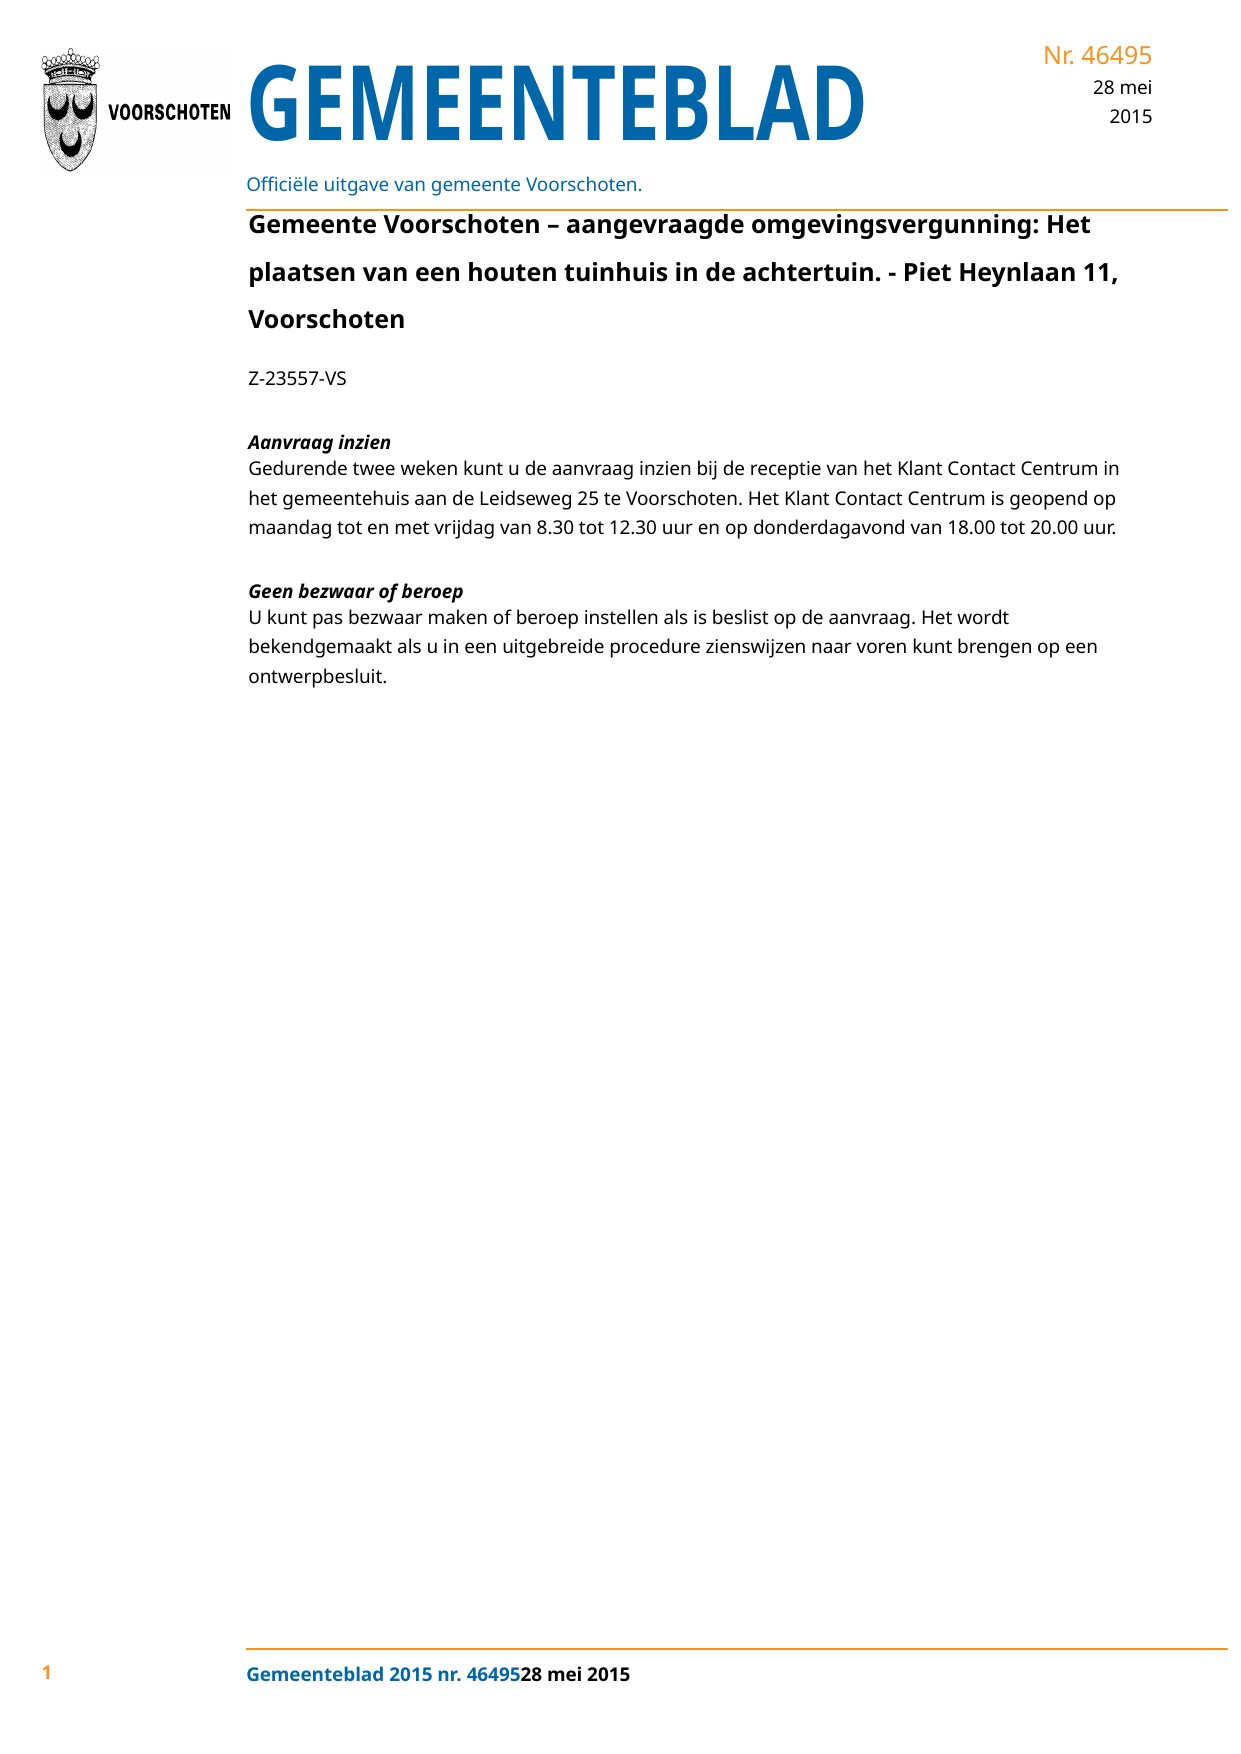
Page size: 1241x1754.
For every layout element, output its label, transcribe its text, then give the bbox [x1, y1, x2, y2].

text Aanvraag inzien [248, 429, 1152, 455]
picture [41, 47, 231, 172]
text Geen bezwaar of beroep [248, 578, 1152, 604]
text Gemeente Voorschoten – aangevraagde omgevingsvergunning: Het plaatsen van een houten tuinhuis in de achtertuin. - Piet Heynlaan 11, Voorschoten [248, 211, 1152, 336]
text Gedurende twee weken kunt u de aanvraag inzien bij de receptie van het Klant Contact Centrum in het gemeentehuis aan de Leidseweg 25 te Voorschoten. Het Klant Contact Centrum is geopend op maandag tot en met vrijdag van 8.30 tot 12.30 uur en op donderdagavond van 18.00 tot 20.00 uur. [248, 455, 1152, 540]
text U kunt pas bezwaar maken of beroep instellen als is beslist op de aanvraag. Het wordt bekendgemaakt als u in een uitgebreide procedure zienswijzen naar voren kunt brengen op een ontwerpbesluit. [248, 604, 1152, 689]
text Z-23557-VS [248, 366, 1152, 391]
